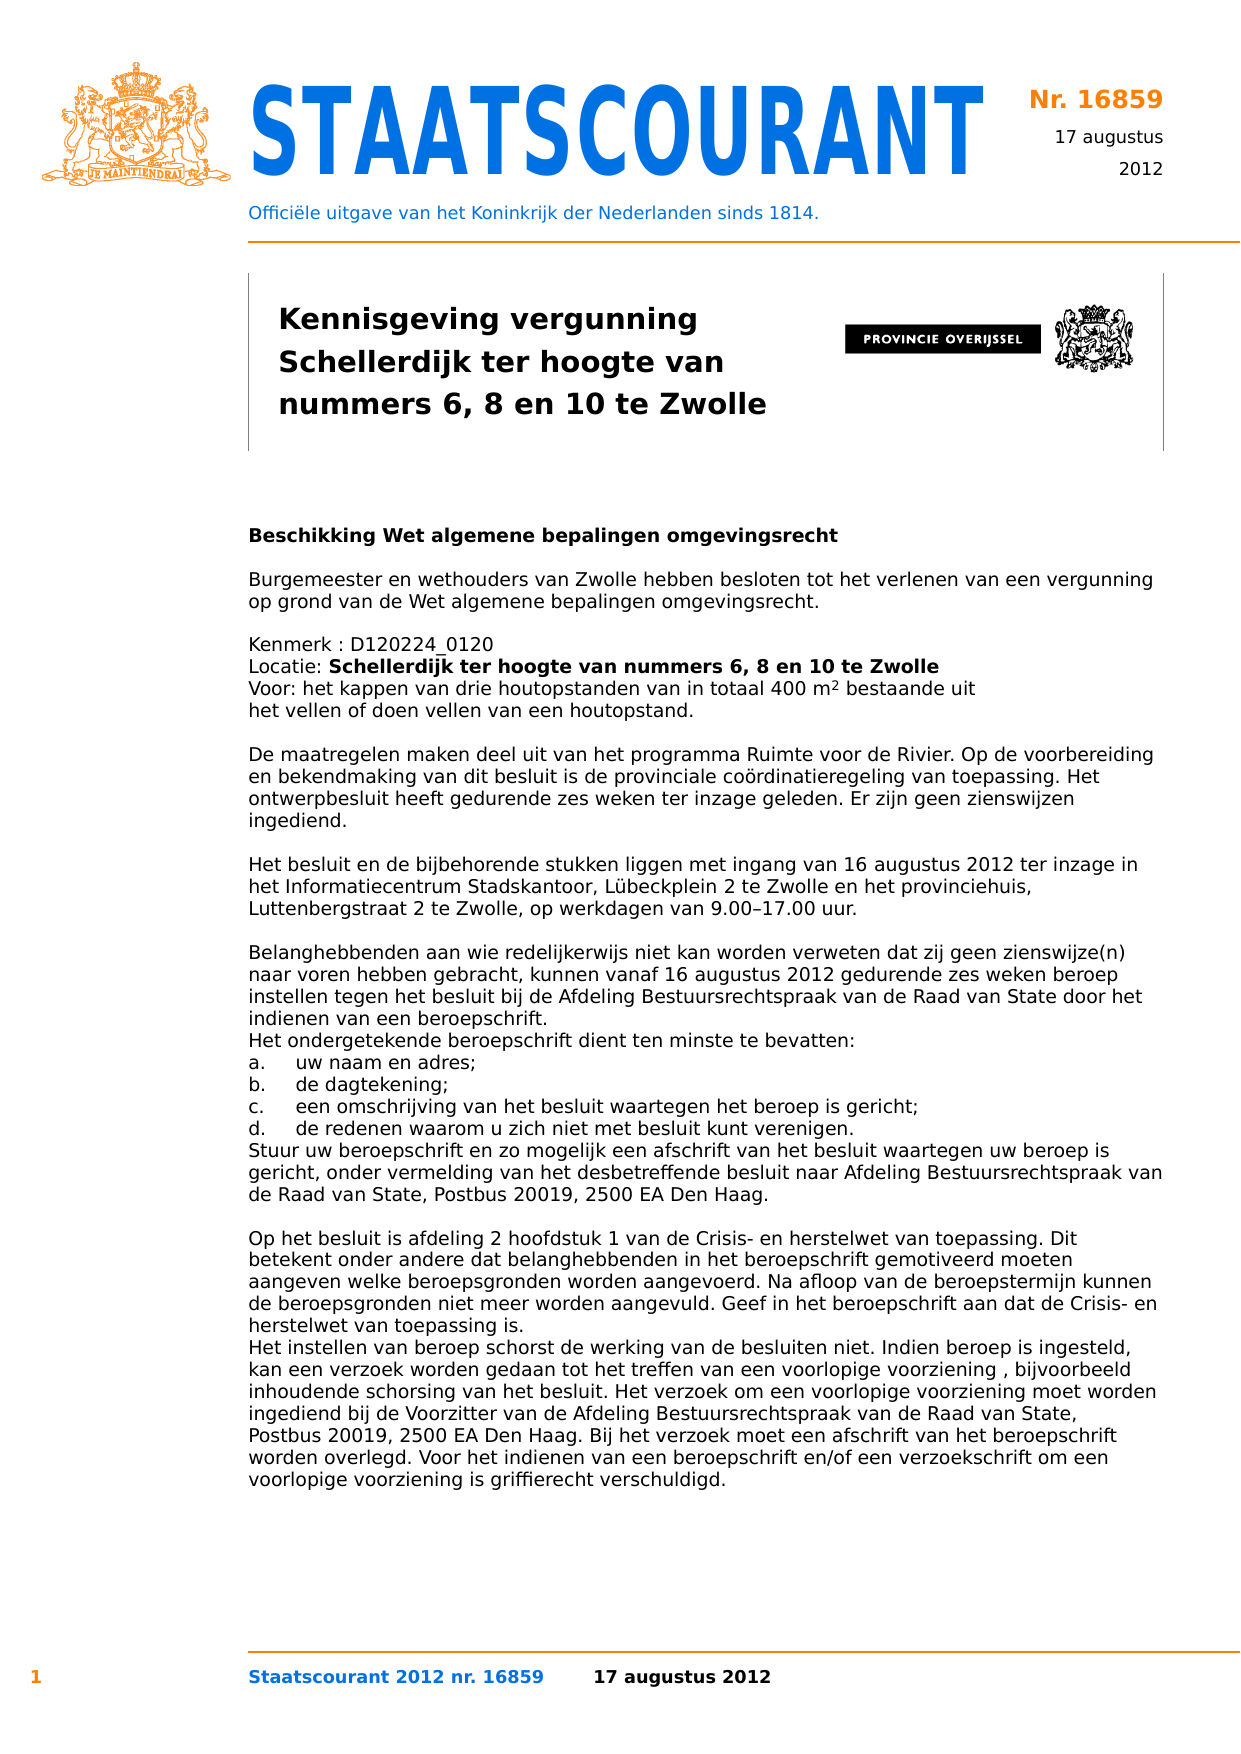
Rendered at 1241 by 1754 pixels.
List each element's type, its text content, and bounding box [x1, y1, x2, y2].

table_cell 2012 [998, 153, 1240, 203]
text Het ondergetekende beroepschrift dient ten minste te bevatten: [248, 1030, 1163, 1052]
text d. de redenen waarom u zich niet met besluit kunt verenigen. [248, 1118, 1163, 1139]
table_header [25, 62, 248, 241]
text het vellen of doen vellen van een houtopstand. [248, 700, 1163, 722]
text Kenmerk : D120224_0120 [248, 634, 1163, 656]
text Burgemeester en wethouders van Zwolle hebben besloten tot het verlenen van een vergunning op grond van de Wet algemene bepalingen omgevingsrecht. [248, 568, 1163, 612]
picture [844, 302, 1134, 374]
picture [41, 62, 231, 186]
text Op het besluit is afdeling 2 hoofdstuk 1 van de Crisis- en herstelwet van toepassing. Dit betekent onder andere dat belanghebbenden in het beroepschrift gemotiveerd moeten aangeven welke beroepsgronden worden aangevoerd. Na afloop van de beroepstermijn kunnen de beroepsgronden niet meer worden aangevuld. Geef in het beroepschrift aan dat de Crisis- en herstelwet van toepassing is. [248, 1227, 1163, 1337]
text De maatregelen maken deel uit van het programma Ruimte voor de Rivier. Op de voorbereiding en bekendmaking van dit besluit is de provinciale coördinatieregeling van toepassing. Het ontwerpbesluit heeft gedurende zes weken ter inzage geleden. Er zijn geen zienswijzen ingediend. [248, 744, 1163, 832]
text Stuur uw beroepschrift en zo mogelijk een afschrift van het besluit waartegen uw beroep is gericht, onder vermelding van het desbetreffende besluit naar Afdeling Bestuursrechtspraak van de Raad van State, Postbus 20019, 2500 EA Den Haag. [248, 1139, 1163, 1206]
text Locatie: Schellerdijk ter hoogte van nummers 6, 8 en 10 te Zwolle [248, 656, 1163, 678]
table_header Nr. 16859 [998, 62, 1240, 121]
table_header STAATSCOURANT [248, 62, 998, 203]
subtitle Kennisgeving vergunning Schellerdijk ter hoogte van nummers 6, 8 en 10 te Zwolle [249, 273, 1163, 451]
table_cell Officiële uitgave van het Koninkrijk der Nederlanden sinds 1814. [248, 203, 1240, 241]
text Het besluit en de bijbehorende stukken liggen met ingang van 16 augustus 2012 ter inzage in het Informatiecentrum Stadskantoor, Lübeckplein 2 te Zwolle en het provinciehuis, Luttenbergstraat 2 te Zwolle, op werkdagen van 9.00–17.00 uur. [248, 854, 1163, 920]
text Belanghebbenden aan wie redelijkerwijs niet kan worden verweten dat zij geen zienswijze(n) naar voren hebben gebracht, kunnen vanaf 16 augustus 2012 gedurende zes weken beroep instellen tegen het besluit bij de Afdeling Bestuursrechtspraak van de Raad van State door het indienen van een beroepschrift. [248, 942, 1163, 1030]
text c. een omschrijving van het besluit waartegen het beroep is gericht; [248, 1096, 1163, 1118]
text a. uw naam en adres; [248, 1052, 1163, 1074]
text Het instellen van beroep schorst de werking van de besluiten niet. Indien beroep is ingesteld, kan een verzoek worden gedaan tot het treffen van een voorlopige voorziening , bijvoorbeeld inhoudende schorsing van het besluit. Het verzoek om een voorlopige voorziening moet worden ingediend bij de Voorzitter van de Afdeling Bestuursrechtspraak van de Raad van State, Postbus 20019, 2500 EA Den Haag. Bij het verzoek moet een afschrift van het beroepschrift worden overlegd. Voor het indienen van een beroepschrift en/of een verzoekschrift om een voorlopige voorziening is griffierecht verschuldigd. [248, 1337, 1163, 1491]
text b. de dagtekening; [248, 1074, 1163, 1096]
table_cell 17 augustus [998, 121, 1240, 153]
text Voor: het kappen van drie houtopstanden van in totaal 400 m2 bestaande uit [248, 678, 1163, 700]
text Beschikking Wet algemene bepalingen omgevingsrecht [248, 525, 1163, 547]
